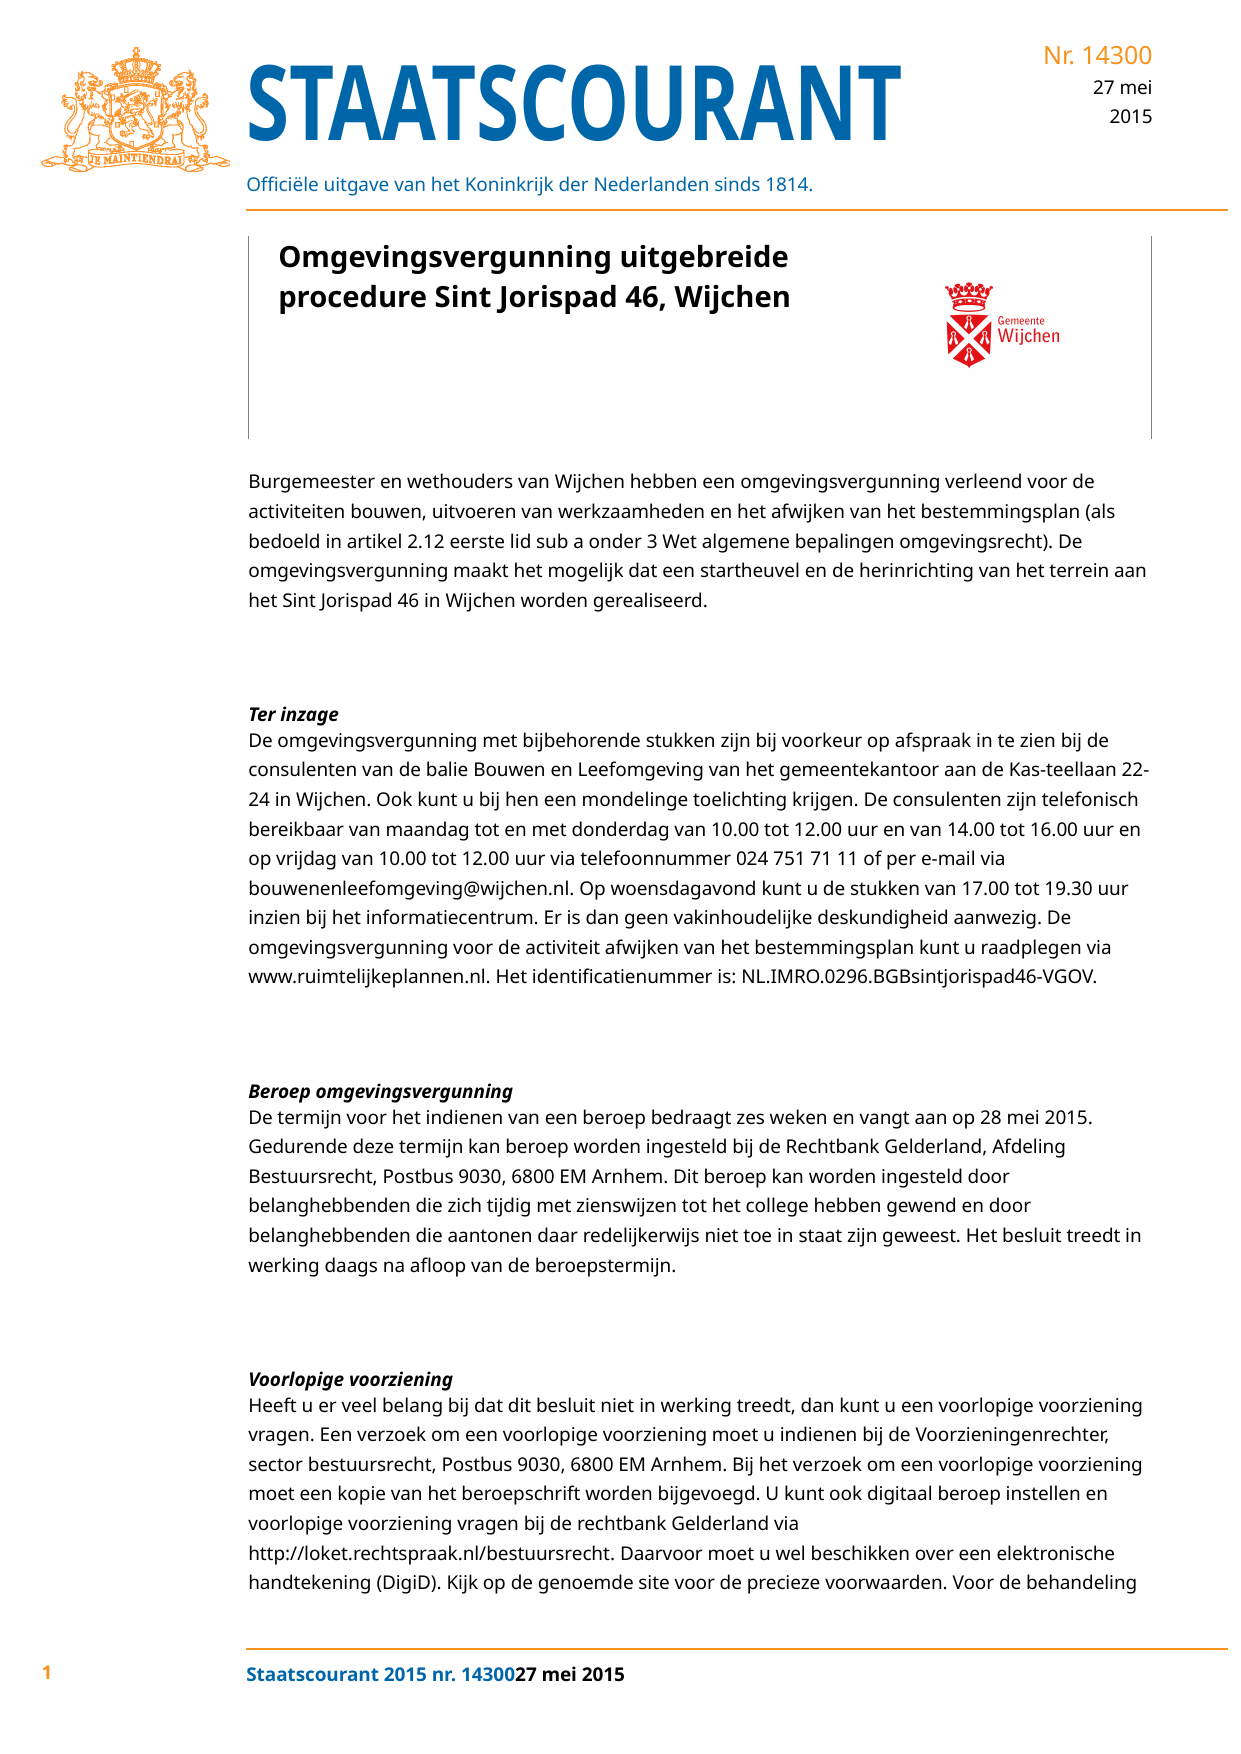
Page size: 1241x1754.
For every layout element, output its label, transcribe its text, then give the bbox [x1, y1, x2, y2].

text Burgemeester en wethouders van Wijchen hebben een omgevingsvergunning verleend voor de activiteiten bouwen, uitvoeren van werkzaamheden en het afwijken van het bestemmingsplan (als bedoeld in artikel 2.12 eerste lid sub a onder 3 Wet algemene bepalingen omgevingsrecht). De omgevingsvergunning maakt het mogelijk dat een startheuvel en de herinrichting van het terrein aan het Sint Jorispad 46 in Wijchen worden gerealiseerd. [248, 469, 1152, 613]
text Voorlopige voorziening [248, 1366, 1152, 1392]
text Heeft u er veel belang bij dat dit besluit niet in werking treedt, dan kunt u een voorlopige voorziening vragen. Een verzoek om een voorlopige voorziening moet u indienen bij de Voorzieningenrechter, sector bestuursrecht, Postbus 9030, 6800 EM Arnhem. Bij het verzoek om een voorlopige voorziening moet een kopie van het beroepschrift worden bijgevoegd. U kunt ook digitaal beroep instellen en voorlopige voorziening vragen bij de rechtbank Gelderland via http://loket.rechtspraak.nl/bestuursrecht. Daarvoor moet u wel beschikken over een elektronische handtekening (DigiD). Kijk op de genoemde site voor de precieze voorwaarden. Voor de behandeling [248, 1392, 1152, 1595]
table_header Omgevingsvergunning uitgebreide procedure Sint Jorispad 46, Wijchen [249, 236, 850, 439]
table_header [850, 414, 1151, 439]
picture [41, 47, 231, 172]
table_header [1064, 236, 1151, 413]
text De omgevingsvergunning met bijbehorende stukken zijn bij voorkeur op afspraak in te zien bij de consulenten van de balie Bouwen en Leefomgeving van het gemeentekantoor aan de Kas-teellaan 22-24 in Wijchen. Ook kunt u bij hen een mondelinge toelichting krijgen. De consulenten zijn telefonisch bereikbaar van maandag tot en met donderdag van 10.00 tot 12.00 uur en van 14.00 tot 16.00 uur en op vrijdag van 10.00 tot 12.00 uur via telefoonnummer 024 751 71 11 of per e-mail via bouwenenleefomgeving@wijchen.nl. Op woensdagavond kunt u de stukken van 17.00 tot 19.30 uur inzien bij het informatiecentrum. Er is dan geen vakinhoudelijke deskundigheid aanwezig. De omgevingsvergunning voor de activiteit afwijken van het bestemmingsplan kunt u raadplegen via www.ruimtelijkeplannen.nl. Het identificatienummer is: NL.IMRO.0296.BGBsintjorispad46-VGOV. [248, 727, 1152, 989]
text Beroep omgevingsvergunning [248, 1078, 1152, 1104]
picture [938, 236, 1064, 414]
text De termijn voor het indienen van een beroep bedraagt zes weken en vangt aan op 28 mei 2015. Gedurende deze termijn kan beroep worden ingesteld bij de Rechtbank Gelderland, Afdeling Bestuursrecht, Postbus 9030, 6800 EM Arnhem. Dit beroep kan worden ingesteld door belanghebbenden die zich tijdig met zienswijzen tot het college hebben gewend en door belanghebbenden die aantonen daar redelijkerwijs niet toe in staat zijn geweest. Het besluit treedt in werking daags na afloop van de beroepstermijn. [248, 1104, 1152, 1277]
text Ter inzage [248, 701, 1152, 727]
table_header [850, 236, 938, 413]
